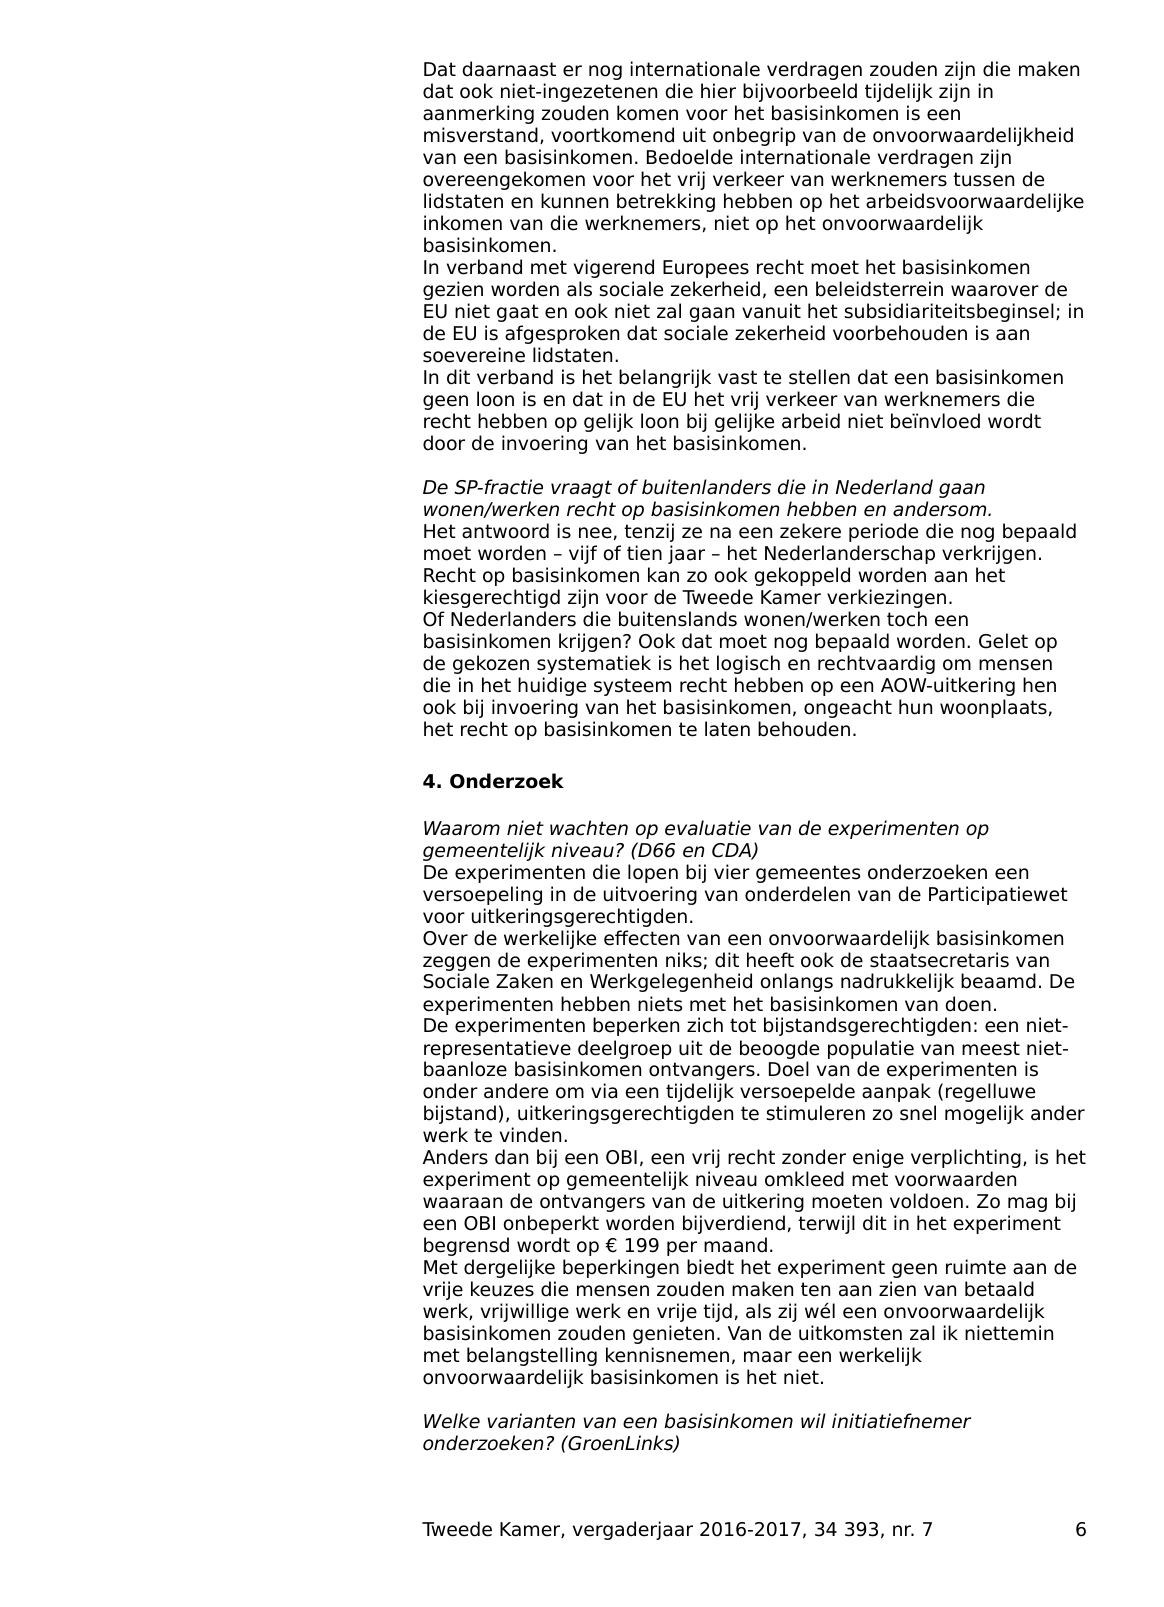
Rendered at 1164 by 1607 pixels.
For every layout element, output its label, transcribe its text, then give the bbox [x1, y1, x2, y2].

text De experimenten die lopen bij vier gemeentes onderzoeken een versoepeling in de uitvoering van onderdelen van de Participatiewet voor uitkeringsgerechtigden. [422, 862, 1087, 927]
text Anders dan bij een OBI, een vrij recht zonder enige verplichting, is het experiment op gemeentelijk niveau omkleed met voorwaarden waaraan de ontvangers van de uitkering moeten voldoen. Zo mag bij een OBI onbeperkt worden bijverdiend, terwijl dit in het experiment begrensd wordt op € 199 per maand. [422, 1147, 1087, 1257]
text Waarom niet wachten op evaluatie van de experimenten op gemeentelijk niveau? (D66 en CDA) [422, 818, 1087, 862]
text In verband met vigerend Europees recht moet het basisinkomen gezien worden als sociale zekerheid, een beleidsterrein waarover de EU niet gaat en ook niet zal gaan vanuit het subsidiariteitsbeginsel; in de EU is afgesproken dat sociale zekerheid voorbehouden is aan soevereine lidstaten. [422, 257, 1087, 367]
text Het antwoord is nee, tenzij ze na een zekere periode die nog bepaald moet worden – vijf of tien jaar – het Nederlanderschap verkrijgen. Recht op basisinkomen kan zo ook gekoppeld worden aan het kiesgerechtigd zijn voor de Tweede Kamer verkiezingen. [422, 521, 1087, 609]
text In dit verband is het belangrijk vast te stellen dat een basisinkomen geen loon is en dat in de EU het vrij verkeer van werknemers die recht hebben op gelijk loon bij gelijke arbeid niet beïnvloed wordt door de invoering van het basisinkomen. [422, 367, 1087, 455]
text Welke varianten van een basisinkomen wil initiatiefnemer onderzoeken? (GroenLinks) [422, 1411, 1087, 1455]
text Met dergelijke beperkingen biedt het experiment geen ruimte aan de vrije keuzes die mensen zouden maken ten aan zien van betaald werk, vrijwillige werk en vrije tijd, als zij wél een onvoorwaardelijk basisinkomen zouden genieten. Van de uitkomsten zal ik niettemin met belangstelling kennisnemen, maar een werkelijk onvoorwaardelijk basisinkomen is het niet. [422, 1257, 1087, 1389]
text Dat daarnaast er nog internationale verdragen zouden zijn die maken dat ook niet-ingezetenen die hier bijvoorbeeld tijdelijk zijn in aanmerking zouden komen voor het basisinkomen is een misverstand, voortkomend uit onbegrip van de onvoorwaardelijkheid van een basisinkomen. Bedoelde internationale verdragen zijn overeengekomen voor het vrij verkeer van werknemers tussen de lidstaten en kunnen betrekking hebben op het arbeidsvoorwaardelijke inkomen van die werknemers, niet op het onvoorwaardelijk basisinkomen. [422, 59, 1087, 257]
text De SP-fractie vraagt of buitenlanders die in Nederland gaan wonen/werken recht op basisinkomen hebben en andersom. [422, 477, 1087, 521]
text Of Nederlanders die buitenslands wonen/werken toch een basisinkomen krijgen? Ook dat moet nog bepaald worden. Gelet op de gekozen systematiek is het logisch en rechtvaardig om mensen die in het huidige systeem recht hebben op een AOW-uitkering hen ook bij invoering van het basisinkomen, ongeacht hun woonplaats, het recht op basisinkomen te laten behouden. [422, 609, 1087, 741]
subtitle 4. Onderzoek [422, 771, 1087, 793]
text Over de werkelijke effecten van een onvoorwaardelijk basisinkomen zeggen de experimenten niks; dit heeft ook de staatsecretaris van Sociale Zaken en Werkgelegenheid onlangs nadrukkelijk beaamd. De experimenten hebben niets met het basisinkomen van doen. [422, 927, 1087, 1015]
text De experimenten beperken zich tot bijstandsgerechtigden: een niet-representatieve deelgroep uit de beoogde populatie van meest niet-baanloze basisinkomen ontvangers. Doel van de experimenten is onder andere om via een tijdelijk versoepelde aanpak (regelluwe bijstand), uitkeringsgerechtigden te stimuleren zo snel mogelijk ander werk te vinden. [422, 1015, 1087, 1147]
